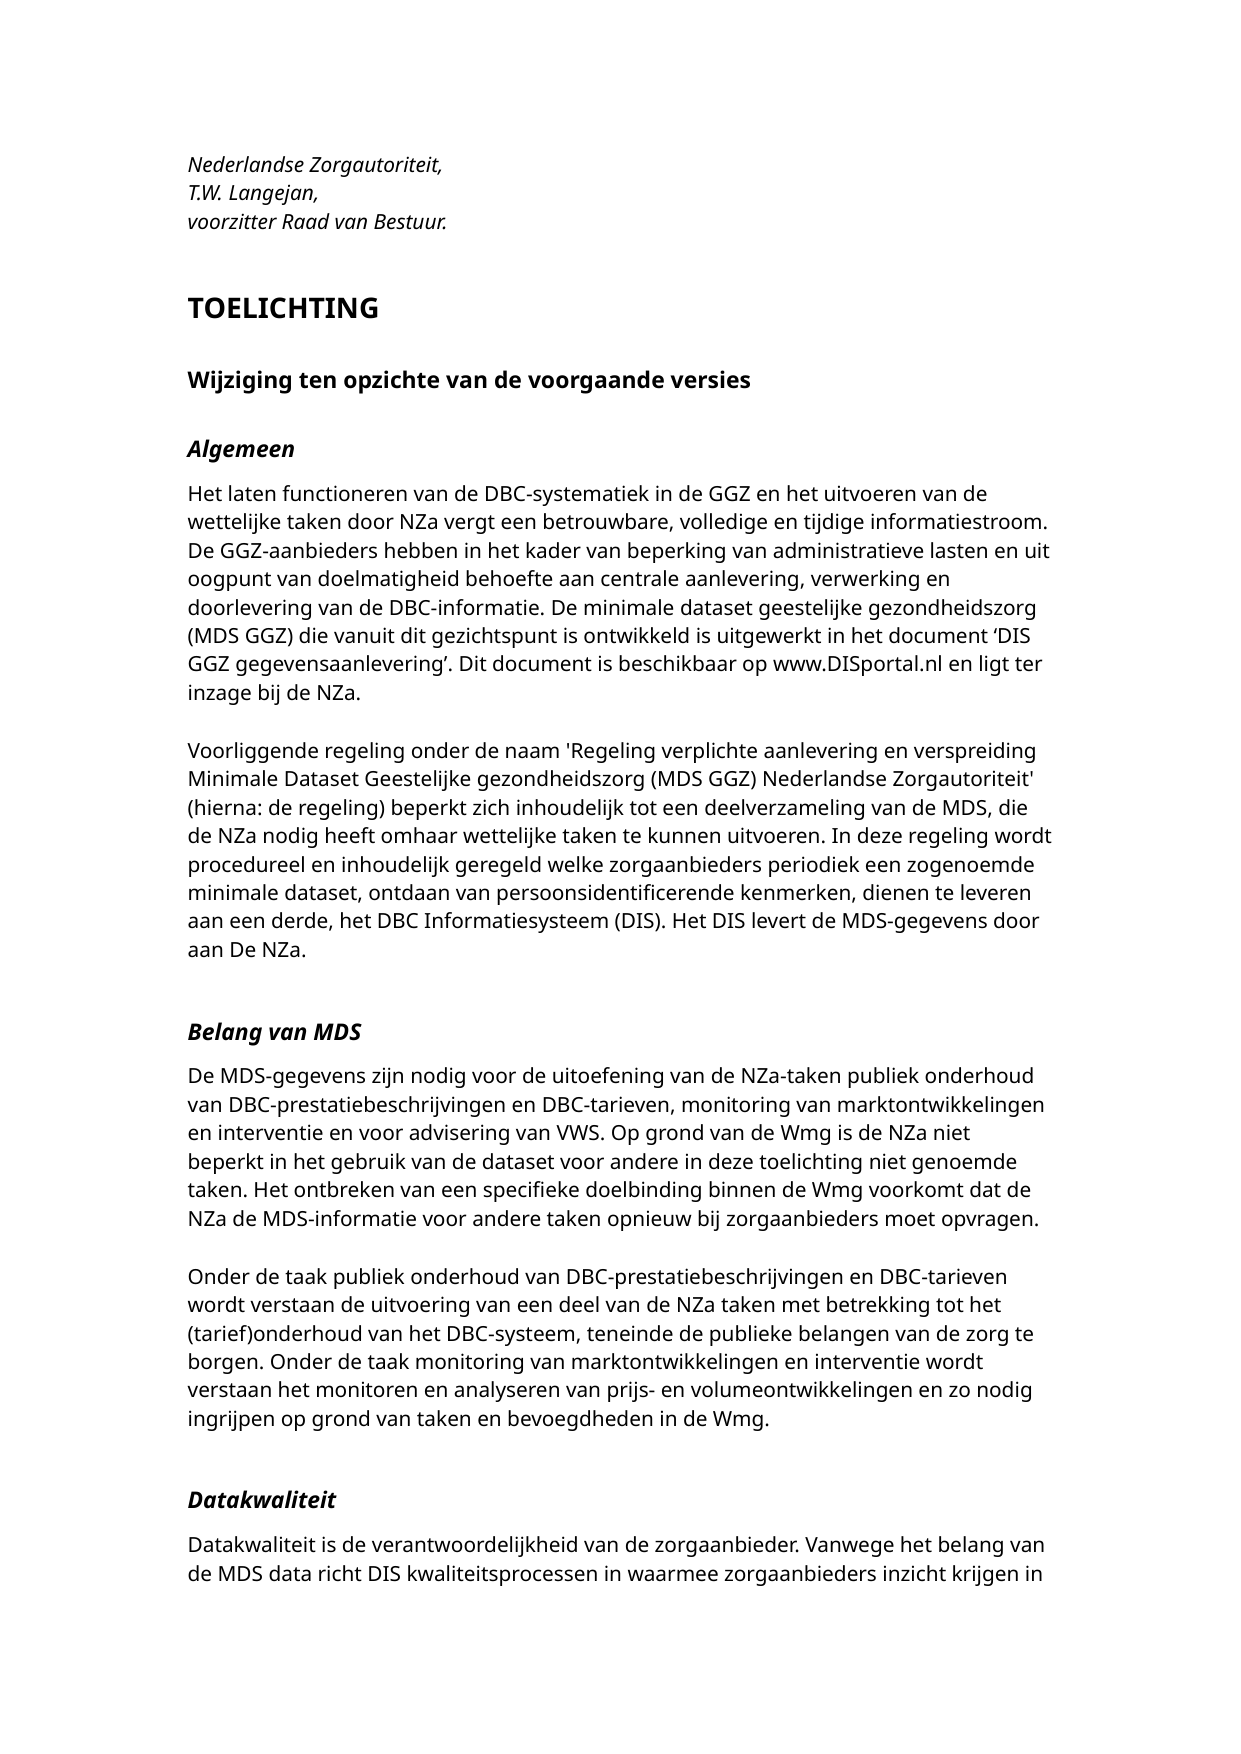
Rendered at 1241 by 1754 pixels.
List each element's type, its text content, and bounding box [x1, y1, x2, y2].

text De MDS-gegevens zijn nodig voor de uitoefening van de NZa-taken publiek onderhoud van DBC-prestatiebeschrijvingen en DBC-tarieven, monitoring van marktontwikkelingen en interventie en voor advisering van VWS. Op grond van de Wmg is de NZa niet beperkt in het gebruik van de dataset voor andere in deze toelichting niet genoemde taken. Het ontbreken van een specifieke doelbinding binnen de Wmg voorkomt dat de NZa de MDS-informatie voor andere taken opnieuw bij zorgaanbieders moet opvragen. [187, 1062, 1053, 1232]
subtitle Datakwaliteit [187, 1484, 1053, 1516]
subtitle TOELICHTING [187, 288, 1053, 326]
text Het laten functioneren van de DBC-systematiek in de GGZ en het uitvoeren van de wettelijke taken door NZa vergt een betrouwbare, volledige en tijdige informatiestroom. De GGZ-aanbieders hebben in het kader van beperking van administratieve lasten en uit oogpunt van doelmatigheid behoefte aan centrale aanlevering, verwerking en doorlevering van de DBC-informatie. De minimale dataset geestelijke gezondheidszorg (MDS GGZ) die vanuit dit gezichtspunt is ontwikkeld is uitgewerkt in het document ‘DIS GGZ gegevensaanlevering’. Dit document is beschikbaar op www.DISportal.nl en ligt ter inzage bij de NZa. [187, 479, 1053, 706]
subtitle Wijziging ten opzichte van de voorgaande versies [187, 364, 1053, 395]
text T.W. Langejan, [187, 178, 1053, 207]
subtitle Belang van MDS [187, 1015, 1053, 1047]
text Onder de taak publiek onderhoud van DBC-prestatiebeschrijvingen en DBC-tarieven wordt verstaan de uitvoering van een deel van de NZa taken met betrekking tot het (tarief)onderhoud van het DBC-systeem, teneinde de publieke belangen van de zorg te borgen. Onder de taak monitoring van marktontwikkelingen en interventie wordt verstaan het monitoren en analyseren van prijs- en volumeontwikkelingen en zo nodig ingrijpen op grond van taken en bevoegdheden in de Wmg. [187, 1262, 1053, 1432]
text Voorliggende regeling onder de naam 'Regeling verplichte aanlevering en verspreiding Minimale Dataset Geestelijke gezondheidszorg (MDS GGZ) Nederlandse Zorgautoriteit' (hierna: de regeling) beperkt zich inhoudelijk tot een deelverzameling van de MDS, die de NZa nodig heeft omhaar wettelijke taken te kunnen uitvoeren. In deze regeling wordt procedureel en inhoudelijk geregeld welke zorgaanbieders periodiek een zogenoemde minimale dataset, ontdaan van persoonsidentificerende kenmerken, dienen te leveren aan een derde, het DBC Informatiesysteem (DIS). Het DIS levert de MDS-gegevens door aan De NZa. [187, 736, 1053, 963]
text voorzitter Raad van Bestuur. [187, 207, 1053, 235]
subtitle Algemeen [187, 433, 1053, 464]
text Datakwaliteit is de verantwoordelijkheid van de zorgaanbieder. Vanwege het belang van de MDS data richt DIS kwaliteitsprocessen in waarmee zorgaanbieders inzicht krijgen in [187, 1531, 1053, 1587]
text Nederlandse Zorgautoriteit, [187, 150, 1053, 178]
